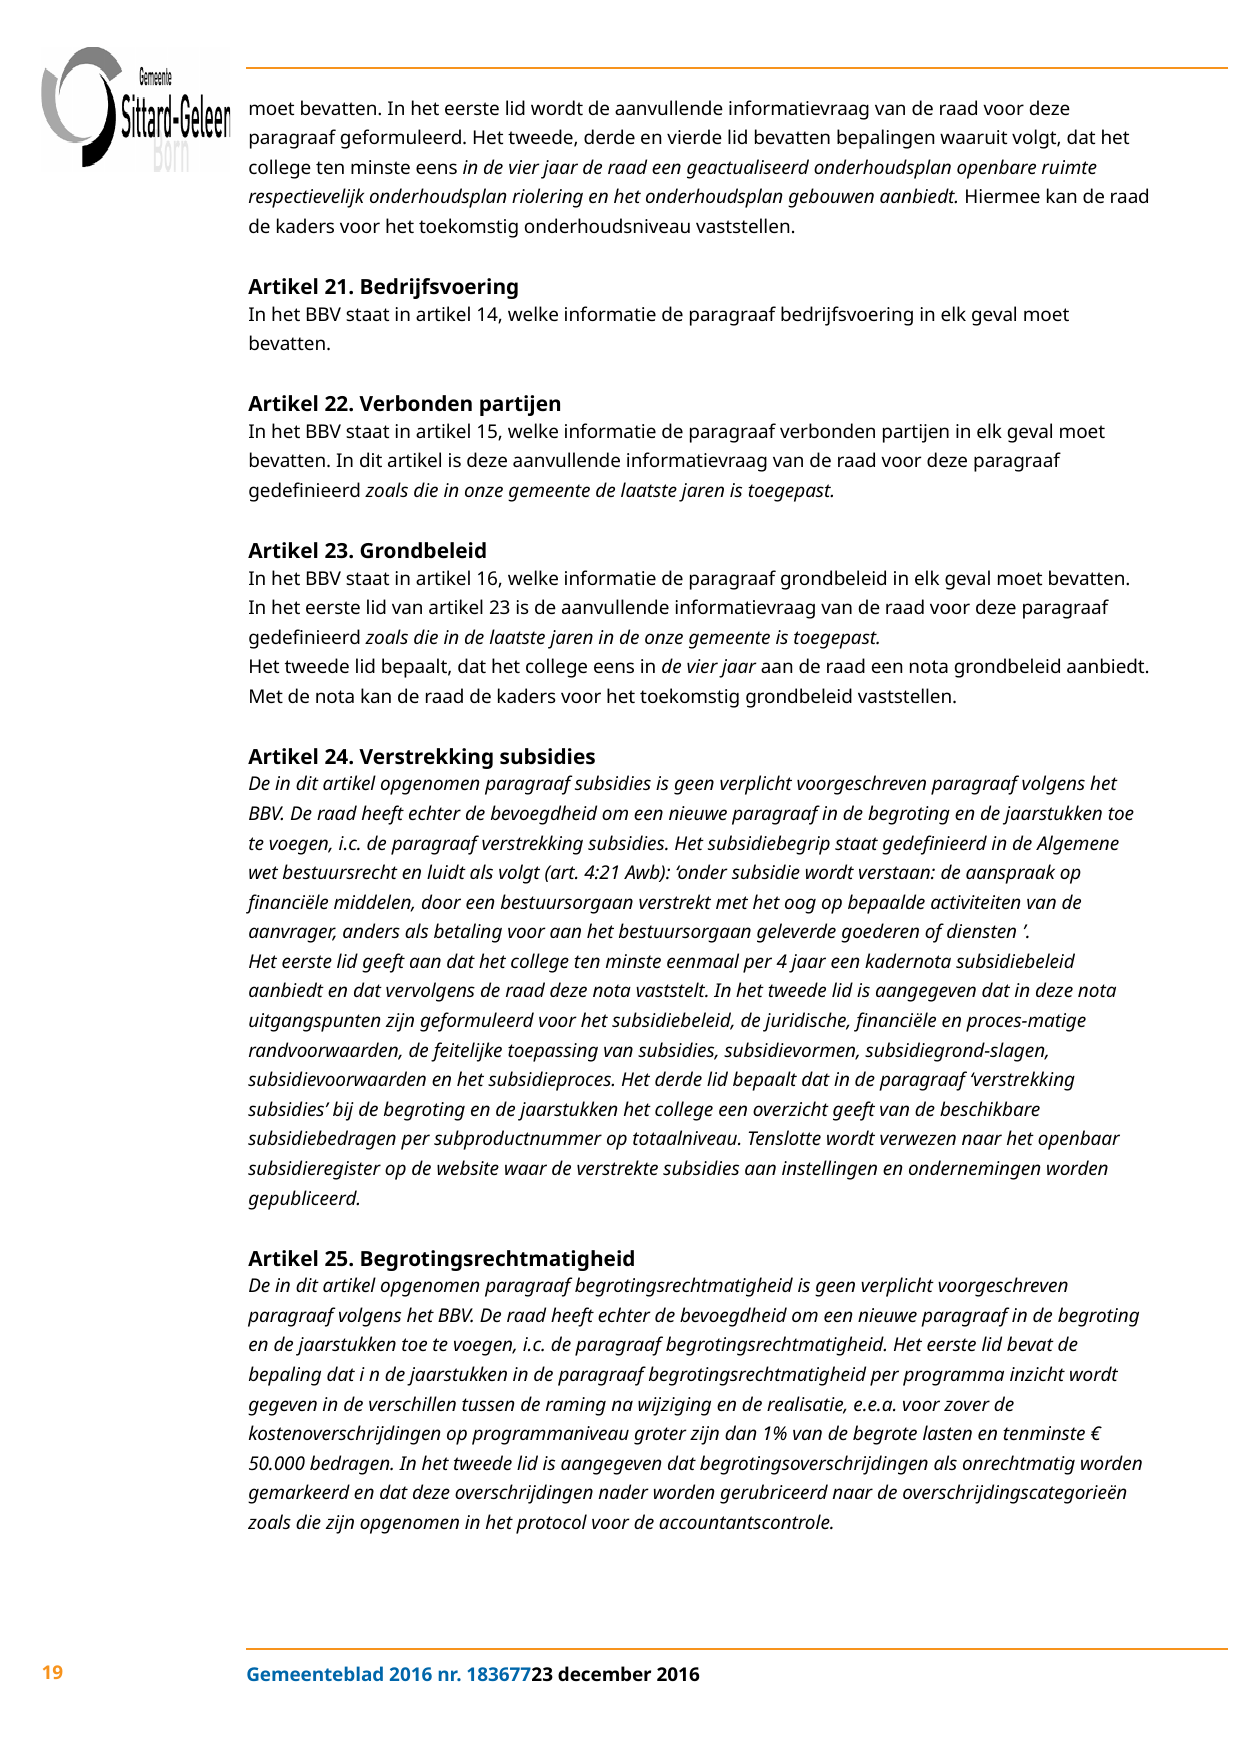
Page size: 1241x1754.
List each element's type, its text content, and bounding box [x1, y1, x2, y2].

text Het eerste lid geeft aan dat het college ten minste eenmaal per 4 jaar een kadernota subsidiebeleid aanbiedt en dat vervolgens de raad deze nota vaststelt. In het tweede lid is aangegeven dat in deze nota uitgangspunten zijn geformuleerd voor het subsidiebeleid, de juridische, financiële en proces-matige randvoorwaarden, de feitelijke toepassing van subsidies, subsidievormen, subsidiegrond-slagen, subsidievoorwaarden en het subsidieproces. Het derde lid bepaalt dat in de paragraaf ‘verstrekking subsidies’ bij de begroting en de jaarstukken het college een overzicht geeft van de beschikbare subsidiebedragen per subproductnummer op totaalniveau. Tenslotte wordt verwezen naar het openbaar subsidieregister op de website waar de verstrekte subsidies aan instellingen en ondernemingen worden gepubliceerd. [248, 948, 1152, 1211]
text De in dit artikel opgenomen paragraaf subsidies is geen verplicht voorgeschreven paragraaf volgens het BBV. De raad heeft echter de bevoegdheid om een nieuwe paragraaf in de begroting en de jaarstukken toe te voegen, i.c. de paragraaf verstrekking subsidies. Het subsidiebegrip staat gedefinieerd in de Algemene wet bestuursrecht en luidt als volgt (art. 4:21 Awb): ‘onder subsidie wordt verstaan: de aanspraak op financiële middelen, door een bestuursorgaan verstrekt met het oog op bepaalde activiteiten van de aanvrager, anders als betaling voor aan het bestuursorgaan geleverde goederen of diensten ’. [248, 771, 1152, 944]
text De in dit artikel opgenomen paragraaf begrotingsrechtmatigheid is geen verplicht voorgeschreven paragraaf volgens het BBV. De raad heeft echter de bevoegdheid om een nieuwe paragraaf in de begroting en de jaarstukken toe te voegen, i.c. de paragraaf begrotingsrechtmatigheid. Het eerste lid bevat de bepaling dat i n de jaarstukken in de paragraaf begrotingsrechtmatigheid per programma inzicht wordt gegeven in de verschillen tussen de raming na wijziging en de realisatie, e.e.a. voor zover de kostenoverschrijdingen op programmaniveau groter zijn dan 1% van de begrote lasten en tenminste € 50.000 bedragen. In het tweede lid is aangegeven dat begrotingsoverschrijdingen als onrechtmatig worden gemarkeerd en dat deze overschrijdingen nader worden gerubriceerd naar de overschrijdingscategorieën zoals die zijn opgenomen in het protocol voor de accountantscontrole. [248, 1272, 1152, 1535]
text Artikel 24. Verstrekking subsidies [248, 742, 1152, 771]
text Artikel 25. Begrotingsrechtmatigheid [248, 1244, 1152, 1272]
text Het tweede lid bepaalt, dat het college eens in de vier jaar aan de raad een nota grondbeleid aanbiedt. Met de nota kan de raad de kaders voor het toekomstig grondbeleid vaststellen. [248, 653, 1152, 709]
text In het BBV staat in artikel 14, welke informatie de paragraaf bedrijfsvoering in elk geval moet bevatten. [248, 301, 1152, 356]
text Artikel 21. Bedrijfsvoering [248, 272, 1152, 301]
text Artikel 23. Grondbeleid [248, 536, 1152, 565]
picture [41, 47, 231, 172]
text In het BBV staat in artikel 16, welke informatie de paragraaf grondbeleid in elk geval moet bevatten. In het eerste lid van artikel 23 is de aanvullende informatievraag van de raad voor deze paragraaf gedefinieerd zoals die in de laatste jaren in de onze gemeente is toegepast. [248, 565, 1152, 649]
text In het BBV staat in artikel 15, welke informatie de paragraaf verbonden partijen in elk geval moet bevatten. In dit artikel is deze aanvullende informatievraag van de raad voor deze paragraaf gedefinieerd zoals die in onze gemeente de laatste jaren is toegepast. [248, 418, 1152, 503]
text moet bevatten. In het eerste lid wordt de aanvullende informatievraag van de raad voor deze paragraaf geformuleerd. Het tweede, derde en vierde lid bevatten bepalingen waaruit volgt, dat het college ten minste eens in de vier jaar de raad een geactualiseerd onderhoudsplan openbare ruimte respectievelijk onderhoudsplan riolering en het onderhoudsplan gebouwen aanbiedt. Hiermee kan de raad de kaders voor het toekomstig onderhoudsniveau vaststellen. [248, 95, 1152, 239]
text Artikel 22. Verbonden partijen [248, 389, 1152, 418]
